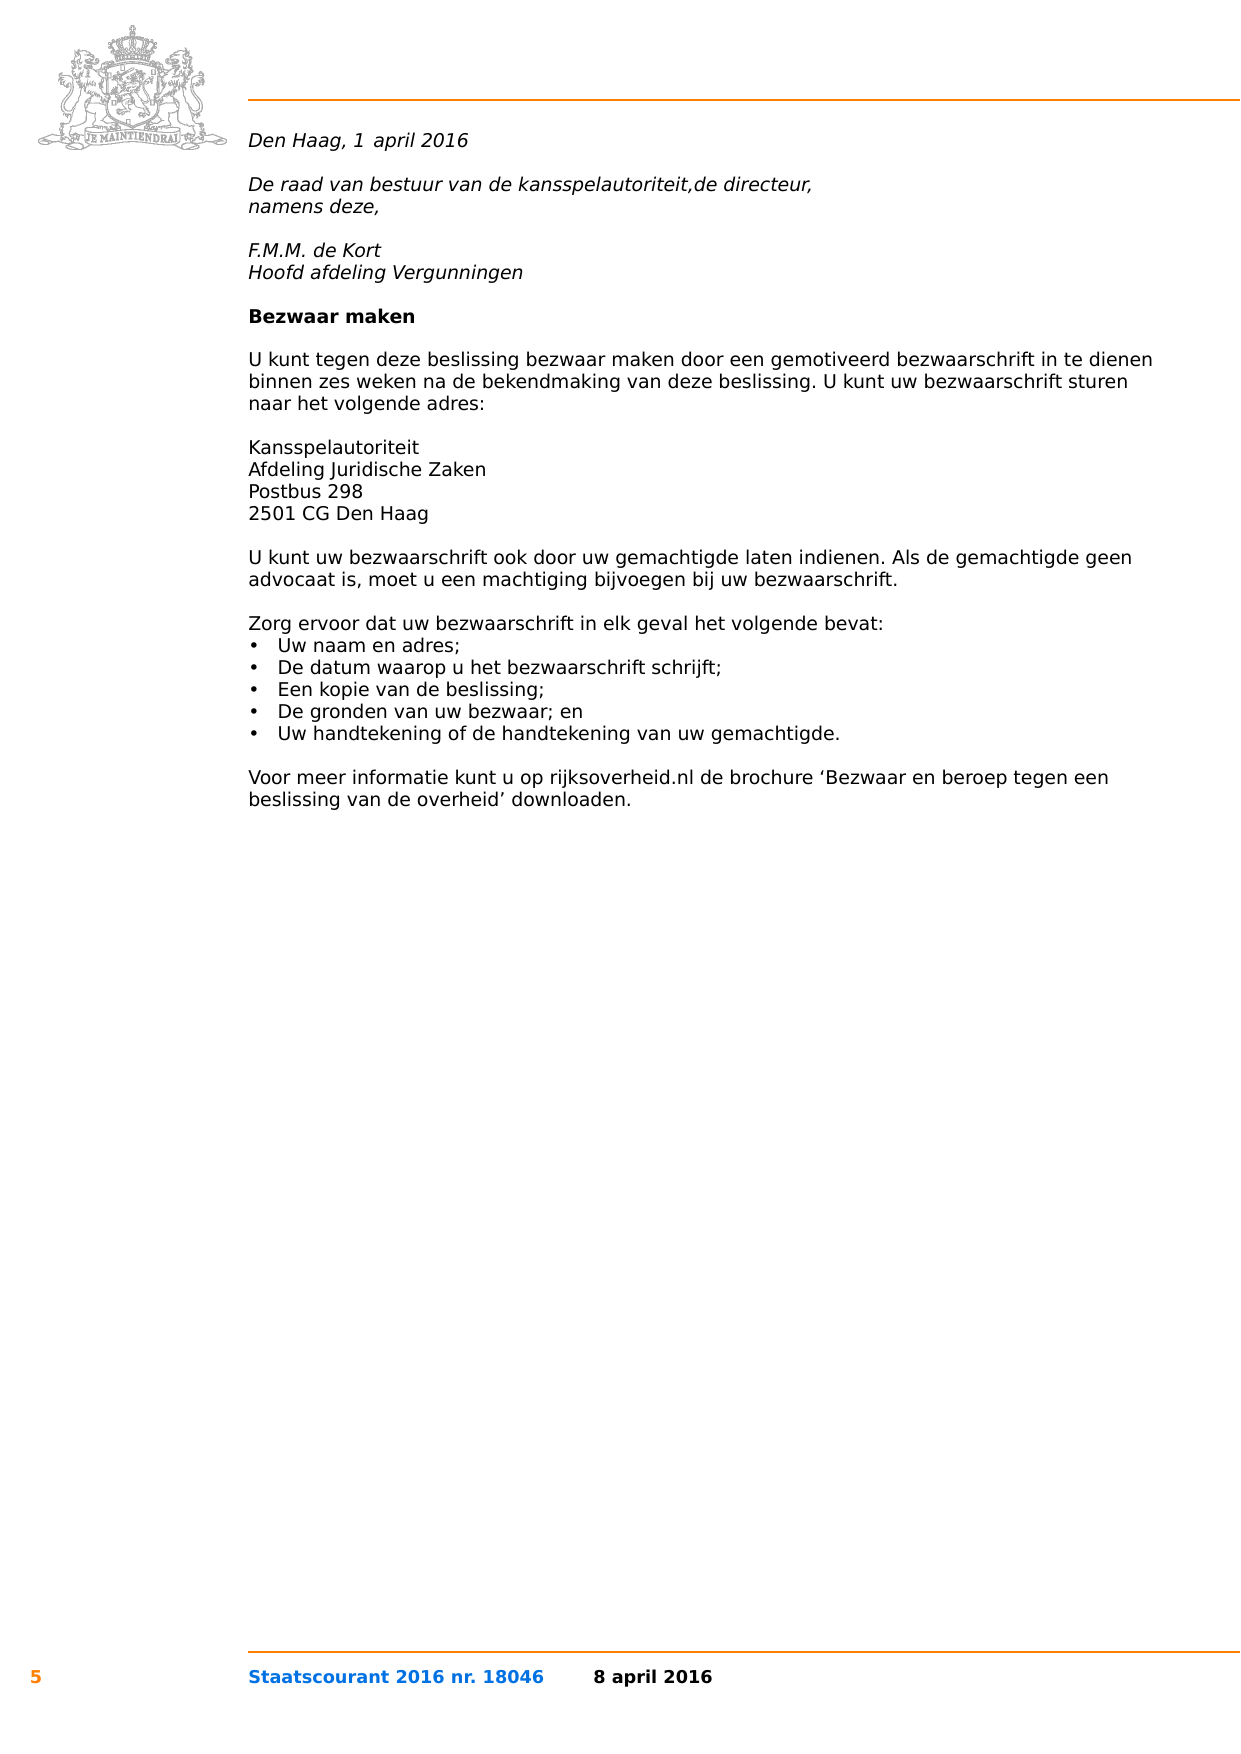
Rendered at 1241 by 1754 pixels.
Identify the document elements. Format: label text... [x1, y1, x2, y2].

text U kunt uw bezwaarschrift ook door uw gemachtigde laten indienen. Als de gemachtigde geen advocaat is, moet u een machtiging bijvoegen bij uw bezwaarschrift. [248, 547, 1163, 591]
text Voor meer informatie kunt u op rijksoverheid.nl de brochure ‘Bezwaar en beroep tegen een beslissing van de overheid’ downloaden. [248, 767, 1163, 811]
text • De gronden van uw bezwaar; en [248, 701, 1163, 723]
text • Uw handtekening of de handtekening van uw gemachtigde. [248, 723, 1163, 745]
text Zorg ervoor dat uw bezwaarschrift in elk geval het volgende bevat: [248, 613, 1163, 635]
text Postbus 298 [248, 481, 1163, 503]
picture [38, 25, 227, 150]
text Kansspelautoriteit [248, 437, 1163, 459]
text Afdeling Juridische Zaken [248, 459, 1163, 481]
text U kunt tegen deze beslissing bezwaar maken door een gemotiveerd bezwaarschrift in te dienen binnen zes weken na de bekendmaking van deze beslissing. U kunt uw bezwaarschrift sturen naar het volgende adres: [248, 349, 1163, 415]
text • Een kopie van de beslissing; [248, 679, 1163, 701]
text Bezwaar maken [248, 306, 1163, 327]
text De raad van bestuur van de kansspelautoriteit,de directeur, namens deze, F.M.M. de Kort Hoofd afdeling Vergunningen [248, 174, 1163, 284]
text • Uw naam en adres; [248, 635, 1163, 657]
text Den Haag, 1 april 2016 [248, 130, 1163, 152]
text 2501 CG Den Haag [248, 503, 1163, 525]
text • De datum waarop u het bezwaarschrift schrijft; [248, 657, 1163, 679]
